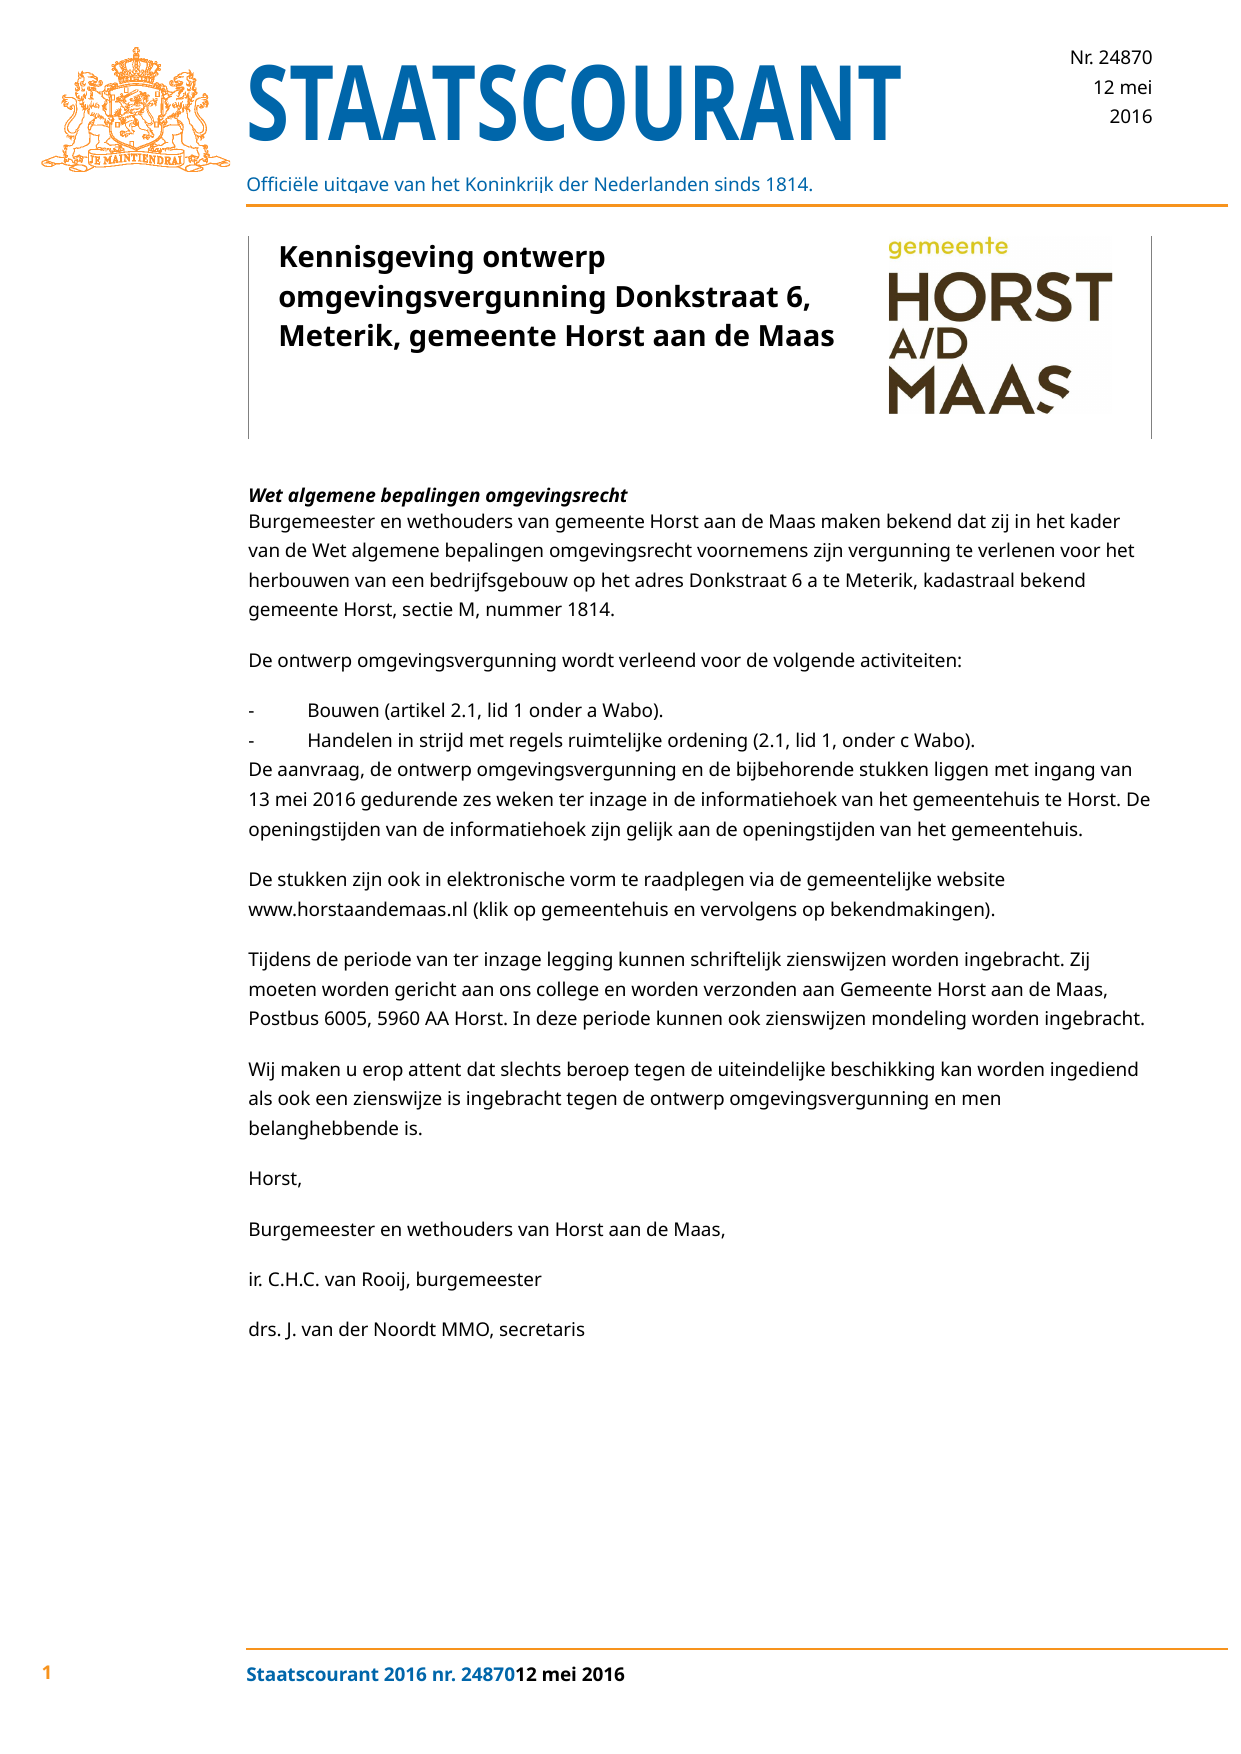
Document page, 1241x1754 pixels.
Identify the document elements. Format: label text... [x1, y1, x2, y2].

picture [888, 236, 1113, 414]
list Handelen in strijd met regels ruimtelijke ordening (2.1, lid 1, onder c Wabo). [248, 727, 1152, 753]
text Wet algemene bepalingen omgevingsrecht [248, 482, 1152, 508]
table_header [850, 236, 888, 413]
picture [41, 47, 231, 172]
text De ontwerp omgevingsvergunning wordt verleend voor de volgende activiteiten: [248, 647, 1152, 673]
table_header Kennisgeving ontwerp omgevingsvergunning Donkstraat 6, Meterik, gemeente Horst aan de Maas [249, 236, 850, 439]
list Bouwen (artikel 2.1, lid 1 onder a Wabo). [248, 697, 1152, 723]
text Burgemeester en wethouders van gemeente Horst aan de Maas maken bekend dat zij in het kader van de Wet algemene bepalingen omgevingsrecht voornemens zijn vergunning te verlenen voor het herbouwen van een bedrijfsgebouw op het adres Donkstraat 6 a te Meterik, kadastraal bekend gemeente Horst, sectie M, nummer 1814. [248, 508, 1152, 622]
text Horst, [248, 1165, 1152, 1191]
text drs. J. van der Noordt MMO, secretaris [248, 1317, 1152, 1342]
table_header [850, 414, 1151, 439]
text De aanvraag, de ontwerp omgevingsvergunning en de bijbehorende stukken liggen met ingang van 13 mei 2016 gedurende zes weken ter inzage in de informatiehoek van het gemeentehuis te Horst. De openingstijden van de informatiehoek zijn gelijk aan de openingstijden van het gemeentehuis. [248, 757, 1152, 842]
text Tijdens de periode van ter inzage legging kunnen schriftelijk zienswijzen worden ingebracht. Zij moeten worden gericht aan ons college en worden verzonden aan Gemeente Horst aan de Maas, Postbus 6005, 5960 AA Horst. In deze periode kunnen ook zienswijzen mondeling worden ingebracht. [248, 946, 1152, 1031]
table_header [1113, 236, 1151, 413]
text Wij maken u erop attent dat slechts beroep tegen de uiteindelijke beschikking kan worden ingediend als ook een zienswijze is ingebracht tegen de ontwerp omgevingsvergunning en men belanghebbende is. [248, 1056, 1152, 1141]
text Burgemeester en wethouders van Horst aan de Maas, [248, 1216, 1152, 1242]
text De stukken zijn ook in elektronische vorm te raadplegen via de gemeentelijke website www.horstaandemaas.nl (klik op gemeentehuis en vervolgens op bekendmakingen). [248, 866, 1152, 922]
text ir. C.H.C. van Rooij, burgemeester [248, 1266, 1152, 1292]
